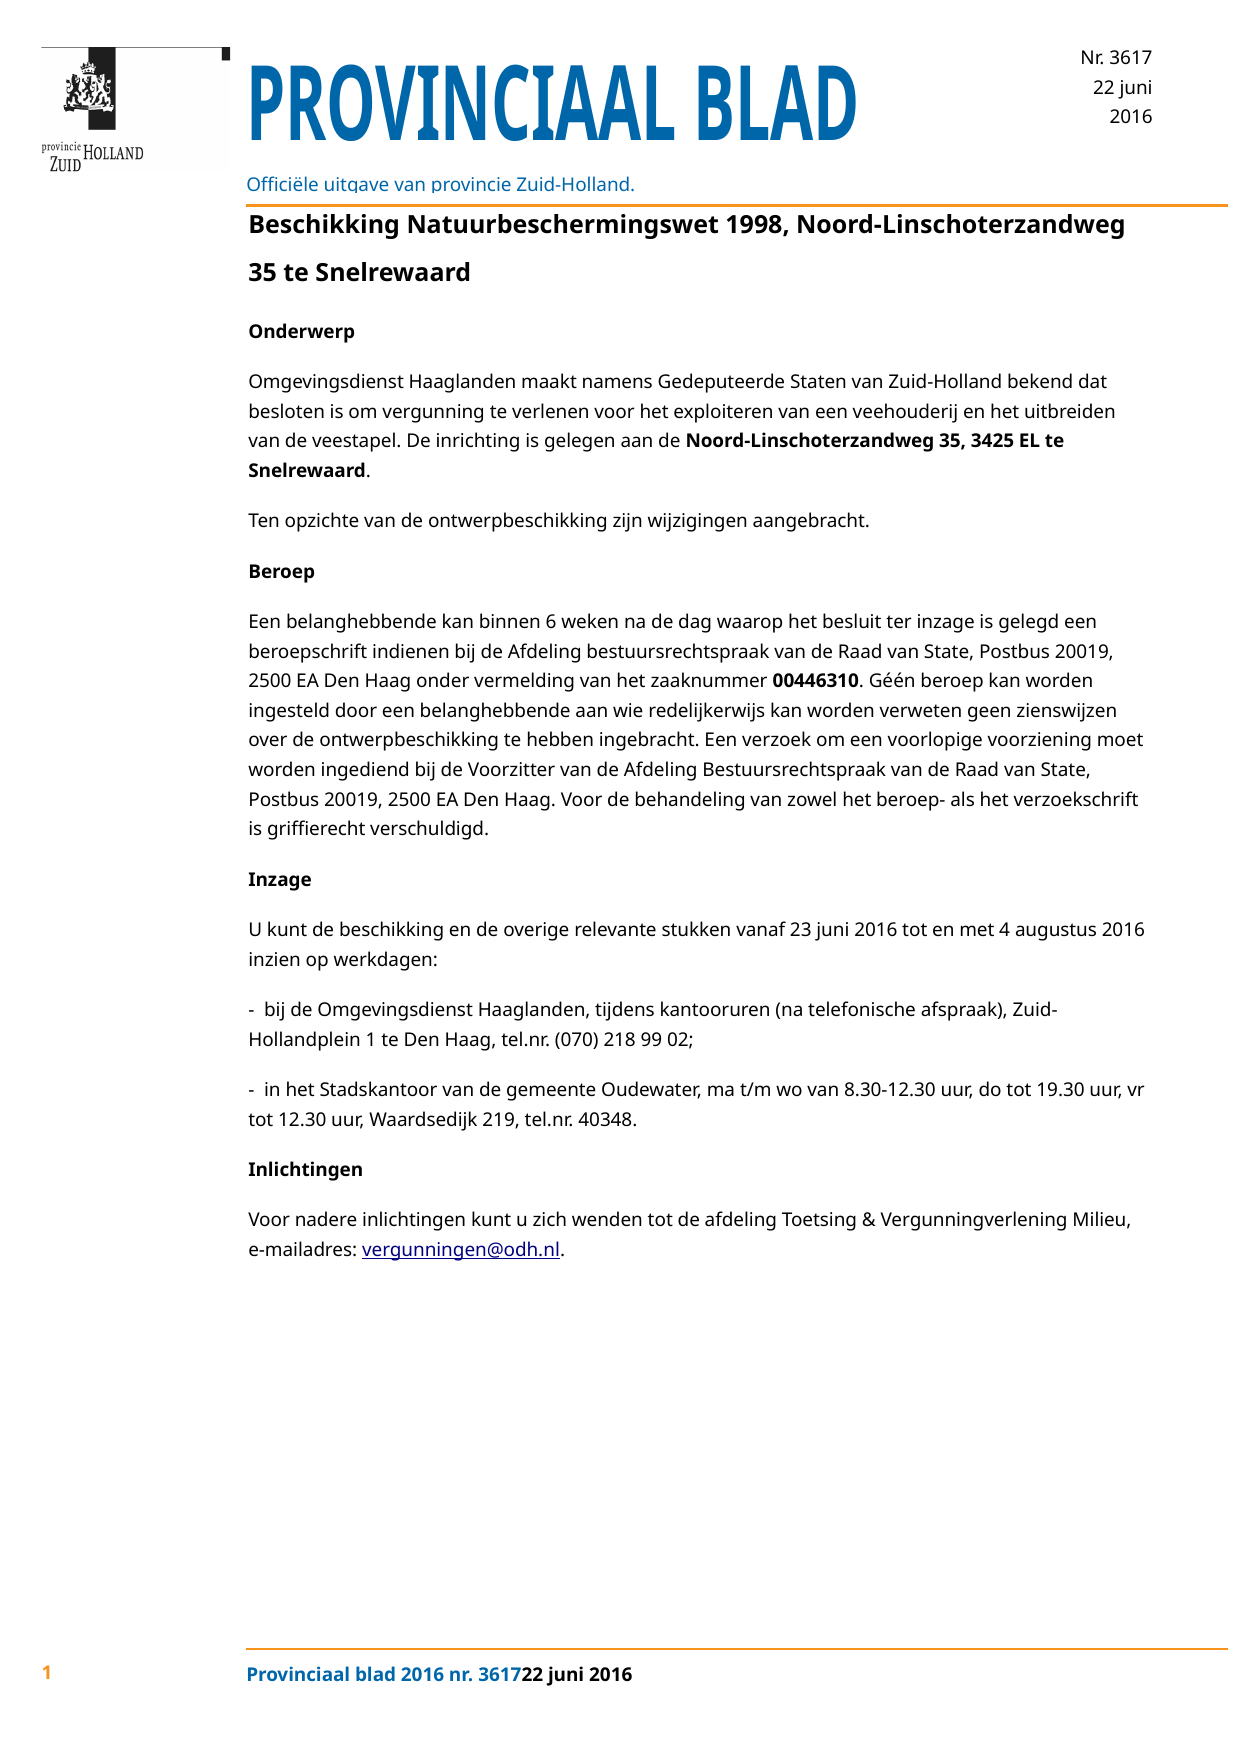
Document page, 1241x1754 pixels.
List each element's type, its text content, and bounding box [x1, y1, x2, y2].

text - bij de Omgevingsdienst Haaglanden, tijdens kantooruren (na telefonische afspraak), Zuid-Hollandplein 1 te Den Haag, tel.nr. (070) 218 99 02; [248, 996, 1152, 1052]
text Beroep [248, 558, 1152, 584]
text Een belanghebbende kan binnen 6 weken na de dag waarop het besluit ter inzage is gelegd een beroepschrift indienen bij de Afdeling bestuursrechtspraak van de Raad van State, Postbus 20019, 2500 EA Den Haag onder vermelding van het zaaknummer 00446310. Géén beroep kan worden ingesteld door een belanghebbende aan wie redelijkerwijs kan worden verweten geen zienswijzen over de ontwerpbeschikking te hebben ingebracht. Een verzoek om een voorlopige voorziening moet worden ingediend bij de Voorzitter van de Afdeling Bestuursrechtspraak van de Raad van State, Postbus 20019, 2500 EA Den Haag. Voor de behandeling van zowel het beroep- als het verzoekschrift is griffierecht verschuldigd. [248, 608, 1152, 841]
picture [41, 47, 231, 172]
text Omgevingsdienst Haaglanden maakt namens Gedeputeerde Staten van Zuid-Holland bekend dat besloten is om vergunning te verlenen voor het exploiteren van een veehouderij en het uitbreiden van de veestapel. De inrichting is gelegen aan de Noord-Linschoterzandweg 35, 3425 EL te Snelrewaard. [248, 368, 1152, 483]
text Voor nadere inlichtingen kunt u zich wenden tot de afdeling Toetsing & Vergunningverlening Milieu, e-mailadres: vergunningen@odh.nl. [248, 1207, 1152, 1262]
text Onderwerp [248, 318, 1152, 344]
text U kunt de beschikking en de overige relevante stukken vanaf 23 juni 2016 tot en met 4 augustus 2016 inzien op werkdagen: [248, 916, 1152, 972]
text - in het Stadskantoor van de gemeente Oudewater, ma t/m wo van 8.30-12.30 uur, do tot 19.30 uur, vr tot 12.30 uur, Waardsedijk 219, tel.nr. 40348. [248, 1076, 1152, 1132]
text Ten opzichte van de ontwerpbeschikking zijn wijzigingen aangebracht. [248, 507, 1152, 533]
text Beschikking Natuurbeschermingswet 1998, Noord-Linschoterzandweg 35 te Snelrewaard [248, 207, 1152, 288]
text Inlichtingen [248, 1156, 1152, 1182]
text Inzage [248, 866, 1152, 892]
